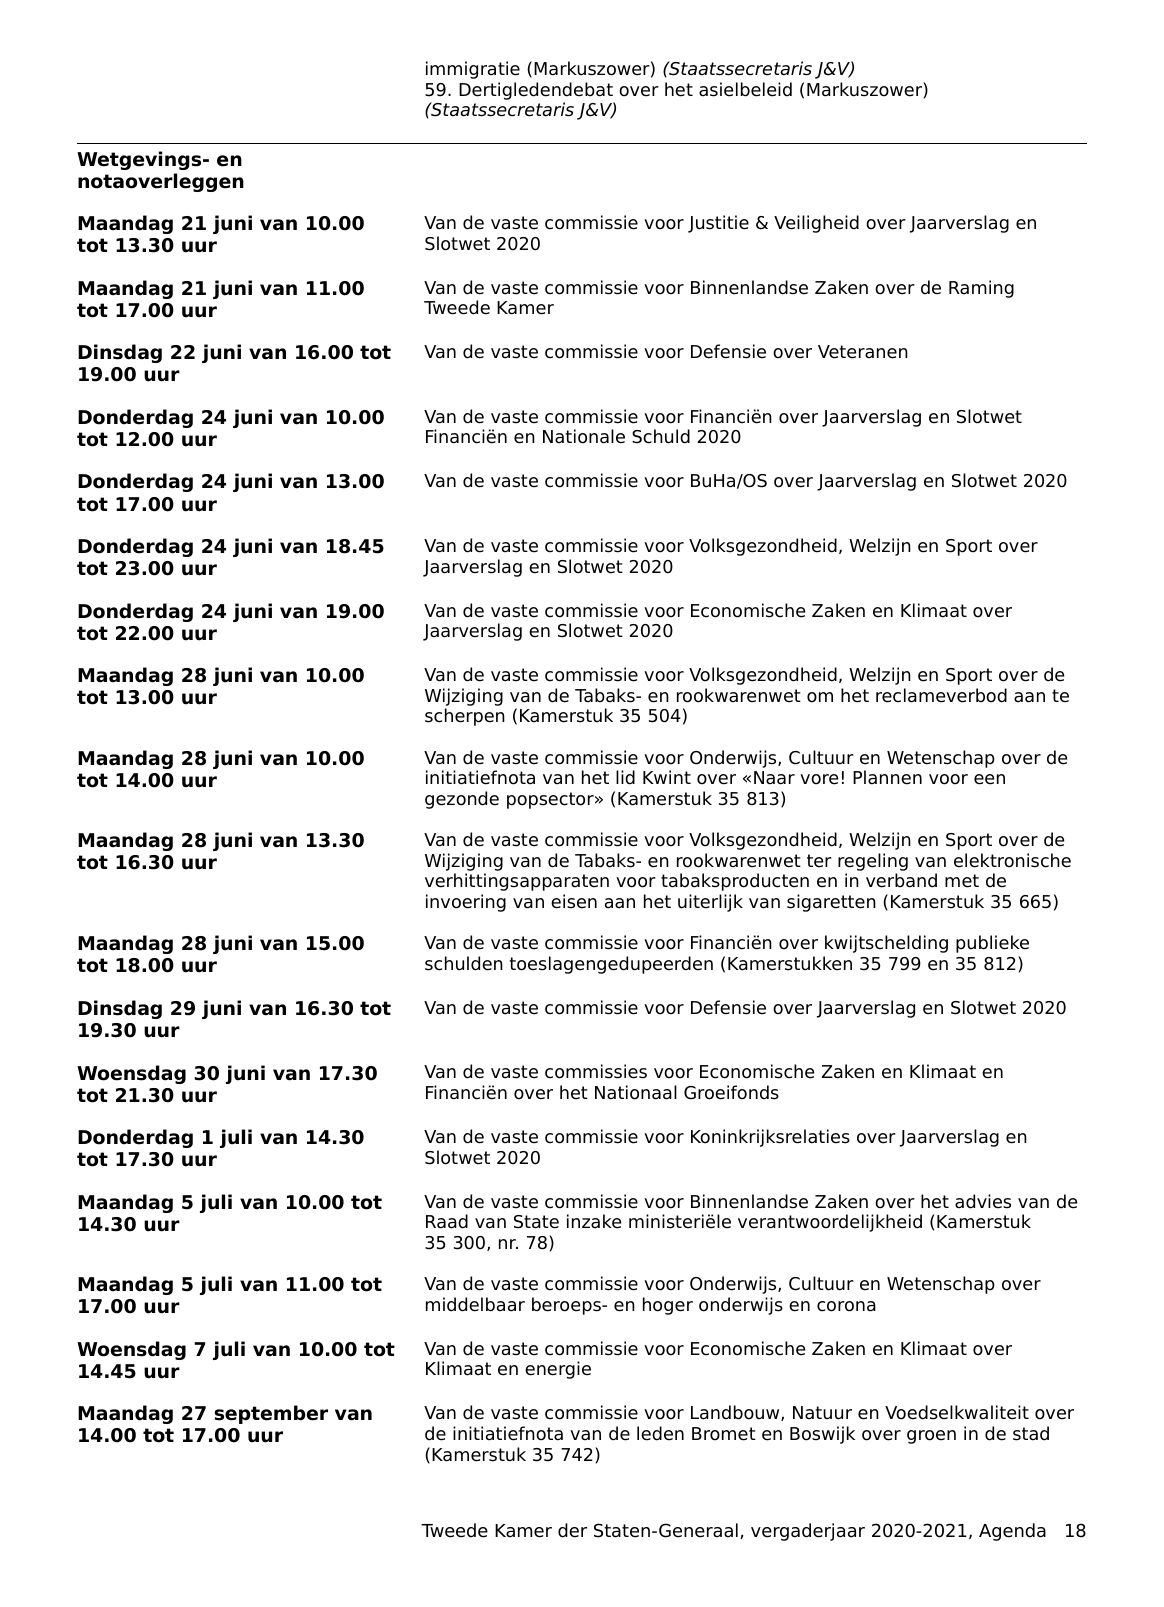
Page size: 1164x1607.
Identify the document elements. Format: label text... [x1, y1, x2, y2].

table_cell [77, 59, 401, 80]
table_cell [401, 1274, 418, 1318]
table_cell [77, 727, 401, 748]
table_cell [77, 257, 401, 278]
table_cell Van de vaste commissie voor Defensie over Jaarverslag en Slotwet 2020 [418, 998, 1087, 1042]
table_cell [77, 810, 401, 830]
table_cell Van de vaste commissie voor Economische Zaken en Klimaat over Jaarverslag en Slotwet 2020 [418, 601, 1087, 644]
table_cell [401, 1063, 418, 1106]
table_cell [401, 471, 418, 515]
table_cell [401, 998, 418, 1042]
table_cell [401, 536, 418, 580]
table_cell Donderdag 24 juni van 19.00 tot 22.00 uur [77, 601, 401, 644]
table_cell [401, 80, 418, 121]
table_cell [77, 1106, 401, 1127]
table_cell [77, 1318, 401, 1339]
table_cell [401, 342, 418, 386]
table_cell Maandag 28 juni van 15.00 tot 18.00 uur [77, 933, 401, 977]
table_cell [77, 386, 401, 407]
table_cell Maandag 27 september van 14.00 tot 17.00 uur [77, 1403, 401, 1465]
table_cell [418, 515, 1087, 536]
table_cell Maandag 5 juli van 10.00 tot 14.30 uur [77, 1192, 401, 1253]
table_cell [401, 1127, 418, 1171]
table_cell [418, 257, 1087, 278]
table_cell [401, 1339, 418, 1383]
table_cell [418, 1171, 1087, 1192]
table_cell [401, 830, 418, 913]
table_cell [401, 213, 418, 257]
table_cell [77, 322, 401, 342]
table_cell [401, 1106, 418, 1127]
table_cell [418, 1042, 1087, 1062]
table_cell [418, 1106, 1087, 1127]
table_cell Van de vaste commissie voor Landbouw, Natuur en Voedselkwaliteit over de initiatiefnota van de leden Bromet en Boswijk over groen in de stad (Kamerstuk 35 742) [418, 1403, 1087, 1465]
table_cell [401, 407, 418, 451]
table_cell Maandag 28 juni van 10.00 tot 13.00 uur [77, 665, 401, 727]
table_cell [418, 451, 1087, 471]
table_cell [401, 451, 418, 471]
table_cell Van de vaste commissies voor Economische Zaken en Klimaat en Financiën over het Nationaal Groeifonds [418, 1063, 1087, 1106]
table_cell Donderdag 24 juni van 18.45 tot 23.00 uur [77, 536, 401, 580]
table_cell [77, 913, 401, 933]
table_cell [77, 1254, 401, 1274]
table_cell [418, 386, 1087, 407]
table_cell Woensdag 7 juli van 10.00 tot 14.45 uur [77, 1339, 401, 1383]
table_cell [418, 322, 1087, 342]
table_cell [418, 977, 1087, 998]
table_cell [401, 1042, 418, 1062]
table_cell [401, 665, 418, 727]
table_cell Van de vaste commissie voor Onderwijs, Cultuur en Wetenschap over middelbaar beroeps- en hoger onderwijs en corona [418, 1274, 1087, 1318]
table_cell [77, 451, 401, 471]
table_cell Donderdag 24 juni van 13.00 tot 17.00 uur [77, 471, 401, 515]
table_cell [401, 933, 418, 977]
table_cell [401, 748, 418, 809]
table_cell [401, 580, 418, 601]
table_cell [77, 515, 401, 536]
table_cell Dinsdag 29 juni van 16.30 tot 19.30 uur [77, 998, 401, 1042]
table_cell Maandag 21 juni van 11.00 tot 17.00 uur [77, 278, 401, 322]
table_cell Van de vaste commissie voor Economische Zaken en Klimaat over Klimaat en energie [418, 1339, 1087, 1383]
table_header Wetgevings- en notaoverleggen [77, 144, 401, 192]
table_cell [401, 322, 418, 342]
table_cell Dinsdag 22 juni van 16.00 tot 19.00 uur [77, 342, 401, 386]
table_cell [401, 645, 418, 665]
table_cell Van de vaste commissie voor BuHa/OS over Jaarverslag en Slotwet 2020 [418, 471, 1087, 515]
table_cell Van de vaste commissie voor Binnenlandse Zaken over de Raming Tweede Kamer [418, 278, 1087, 322]
table_cell [418, 727, 1087, 748]
table_header [401, 144, 418, 192]
table_cell Van de vaste commissie voor Financiën over Jaarverslag en Slotwet Financiën en Nationale Schuld 2020 [418, 407, 1087, 451]
table_cell [418, 1254, 1087, 1274]
table_cell [401, 257, 418, 278]
table_cell [401, 515, 418, 536]
table_cell [77, 1383, 401, 1403]
table_cell Van de vaste commissie voor Volksgezondheid, Welzijn en Sport over Jaarverslag en Slotwet 2020 [418, 536, 1087, 580]
table_cell [401, 386, 418, 407]
table_cell Maandag 28 juni van 10.00 tot 14.00 uur [77, 748, 401, 809]
table_cell [401, 1171, 418, 1192]
table_cell [401, 913, 418, 933]
table_cell [401, 1318, 418, 1339]
table_cell [401, 977, 418, 998]
table_cell Van de vaste commissie voor Financiën over kwijtschelding publieke schulden toeslagengedupeerden (Kamerstukken 35 799 en 35 812) [418, 933, 1087, 977]
table_cell [77, 645, 401, 665]
table_cell Van de vaste commissie voor Binnenlandse Zaken over het advies van de Raad van State inzake ministeriële verantwoordelijkheid (Kamerstuk 35 300, nr. 78) [418, 1192, 1087, 1253]
table_cell Van de vaste commissie voor Defensie over Veteranen [418, 342, 1087, 386]
table_cell [401, 727, 418, 748]
table_cell Donderdag 24 juni van 10.00 tot 12.00 uur [77, 407, 401, 451]
table_cell [418, 645, 1087, 665]
table_cell [77, 1042, 401, 1062]
table_cell [418, 1383, 1087, 1403]
table_cell [77, 80, 401, 121]
table_cell [77, 977, 401, 998]
table_cell Maandag 5 juli van 11.00 tot 17.00 uur [77, 1274, 401, 1318]
table_cell Van de vaste commissie voor Volksgezondheid, Welzijn en Sport over de Wijziging van de Tabaks- en rookwarenwet ter regeling van elektronische verhittingsapparaten voor tabaksproducten en in verband met de invoering van eisen aan het uiterlijk van sigaretten (Kamerstuk 35 665) [418, 830, 1087, 913]
table_cell Van de vaste commissie voor Justitie & Veiligheid over Jaarverslag en Slotwet 2020 [418, 213, 1087, 257]
table_cell [401, 59, 418, 80]
table_cell Donderdag 1 juli van 14.30 tot 17.30 uur [77, 1127, 401, 1171]
table_cell Van de vaste commissie voor Volksgezondheid, Welzijn en Sport over de Wijziging van de Tabaks- en rookwarenwet om het reclameverbod aan te scherpen (Kamerstuk 35 504) [418, 665, 1087, 727]
table_cell Maandag 28 juni van 13.30 tot 16.30 uur [77, 830, 401, 913]
table_cell [418, 193, 1087, 213]
table_cell [401, 1383, 418, 1403]
table_cell Maandag 21 juni van 10.00 tot 13.30 uur [77, 213, 401, 257]
table_cell [401, 193, 418, 213]
table_cell immigratie (Markuszower) (Staatssecretaris J&V) [418, 59, 1087, 80]
table_cell [418, 810, 1087, 830]
table_cell Van de vaste commissie voor Onderwijs, Cultuur en Wetenschap over de initiatiefnota van het lid Kwint over «Naar vore! Plannen voor een gezonde popsector» (Kamerstuk 35 813) [418, 748, 1087, 809]
table_cell [401, 1403, 418, 1465]
table_cell [77, 193, 401, 213]
table_cell [401, 278, 418, 322]
table_cell 59. Dertigledendebat over het asielbeleid (Markuszower) (Staatssecretaris J&V) [418, 80, 1087, 121]
table_cell [401, 810, 418, 830]
table_cell [418, 580, 1087, 601]
table_cell [418, 913, 1087, 933]
table_cell [77, 1171, 401, 1192]
table_cell Woensdag 30 juni van 17.30 tot 21.30 uur [77, 1063, 401, 1106]
table_cell [401, 1192, 418, 1253]
table_header [418, 144, 1087, 192]
table_cell [418, 1318, 1087, 1339]
table_cell [77, 580, 401, 601]
table_cell [401, 1254, 418, 1274]
table_cell [401, 601, 418, 644]
table_cell Van de vaste commissie voor Koninkrijksrelaties over Jaarverslag en Slotwet 2020 [418, 1127, 1087, 1171]
